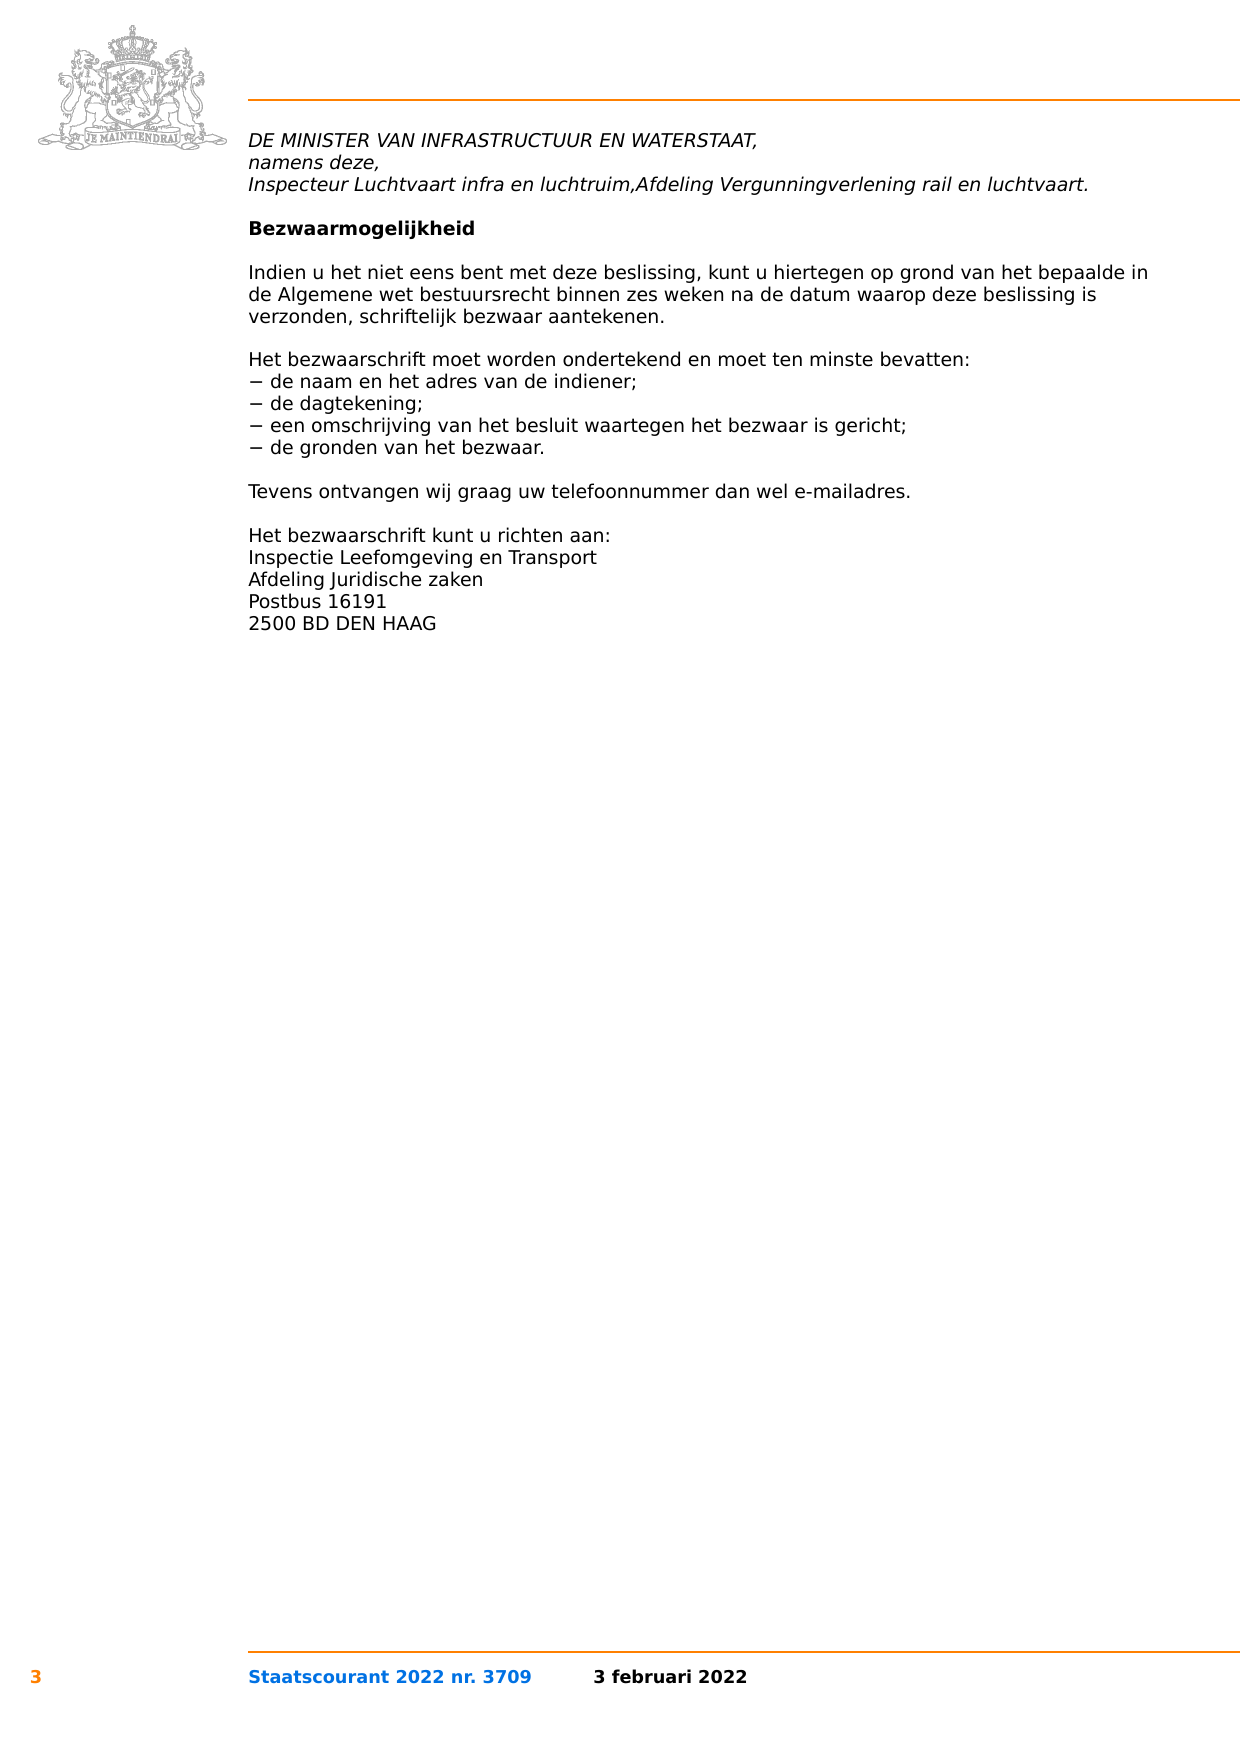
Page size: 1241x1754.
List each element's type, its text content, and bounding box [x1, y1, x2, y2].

picture [38, 25, 227, 150]
text Inspectie Leefomgeving en Transport [248, 547, 1163, 569]
text Het bezwaarschrift moet worden ondertekend en moet ten minste bevatten: [248, 349, 1163, 371]
text Indien u het niet eens bent met deze beslissing, kunt u hiertegen op grond van het bepaalde in de Algemene wet bestuursrecht binnen zes weken na de datum waarop deze beslissing is verzonden, schriftelijk bezwaar aantekenen. [248, 262, 1163, 327]
text Postbus 16191 [248, 591, 1163, 613]
text Bezwaarmogelijkheid [248, 218, 1163, 240]
text Afdeling Juridische zaken [248, 569, 1163, 591]
text Tevens ontvangen wij graag uw telefoonnummer dan wel e-mailadres. [248, 481, 1163, 503]
text DE MINISTER VAN INFRASTRUCTUUR EN WATERSTAAT, namens deze, Inspecteur Luchtvaart infra en luchtruim,Afdeling Vergunningverlening rail en luchtvaart. [248, 130, 1163, 196]
text − de gronden van het bezwaar. [248, 437, 1163, 459]
text − een omschrijving van het besluit waartegen het bezwaar is gericht; [248, 415, 1163, 437]
text − de dagtekening; [248, 393, 1163, 415]
text − de naam en het adres van de indiener; [248, 371, 1163, 393]
text Het bezwaarschrift kunt u richten aan: [248, 525, 1163, 547]
text 2500 BD DEN HAAG [248, 613, 1163, 635]
